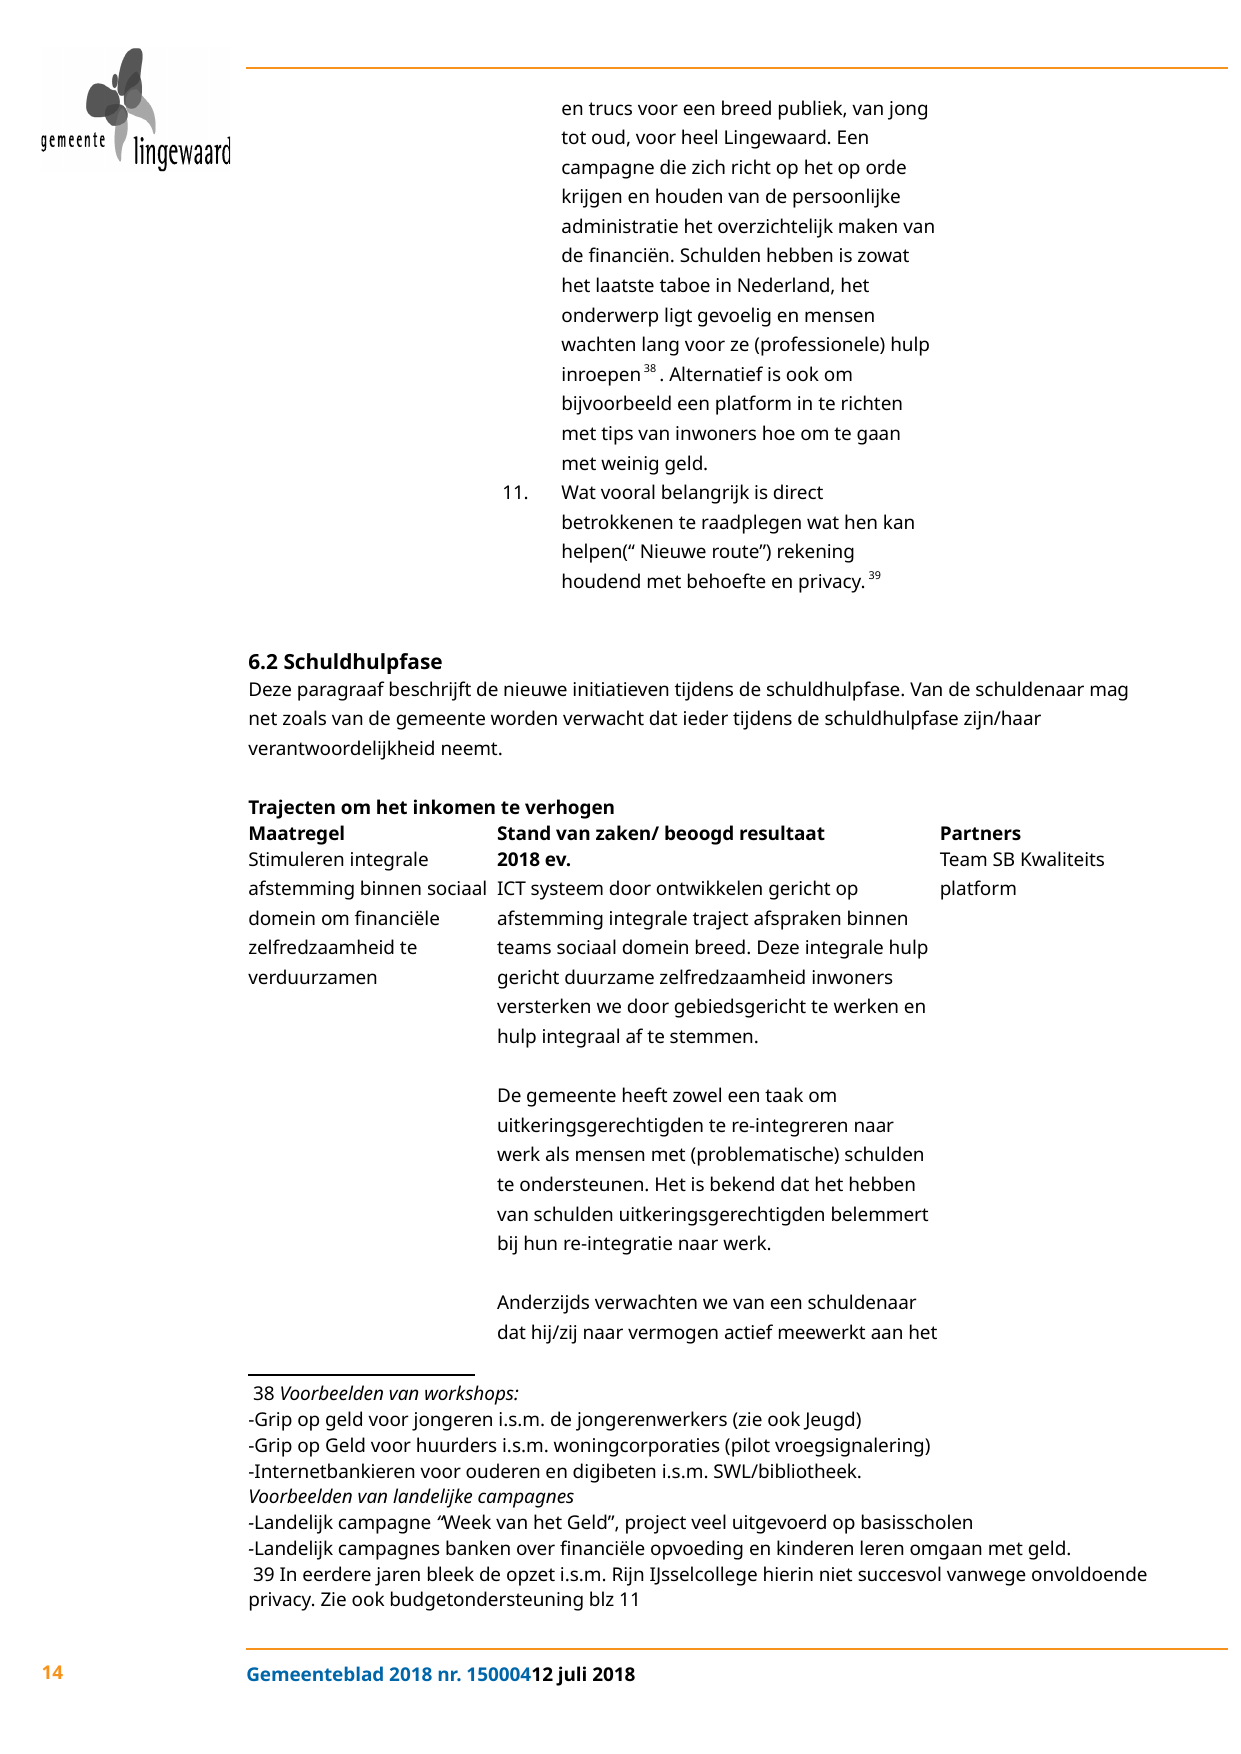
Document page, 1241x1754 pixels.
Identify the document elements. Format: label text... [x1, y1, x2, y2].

table_cell en trucs voor een breed publiek, van jong tot oud, voor heel Lingewaard. Een campagne die zich richt op het op orde krijgen en houden van de persoonlijke administratie het overzichtelijk maken van de financiën. Schulden hebben is zowat het laatste taboe in Nederland, het onderwerp ligt gevoelig en mensen wachten lang voor ze (professionele) hulp inroepen. Alternatief is ook om bijvoorbeeld een platform in te richten met tips van inwoners hoe om te gaan met weinig geld. Wat vooral belangrijk is direct betrokkenen te raadplegen wat hen kan helpen(“ Nieuwe route”) rekening houdend met behoefte en privacy. [502, 95, 935, 594]
text 6.2 Schuldhulpfase [248, 647, 1152, 676]
table_cell Stimuleren integrale afstemming binnen sociaal domein om financiële zelfredzaamheid te verduurzamen [248, 846, 497, 1345]
text Deze paragraaf beschrijft de nieuwe initiatieven tijdens de schuldhulpfase. Van de schuldenaar mag net zoals van de gemeente worden verwacht dat ieder tijdens de schuldhulpfase zijn/haar verantwoordelijkheid neemt. [248, 676, 1152, 761]
table_cell Stand van zaken/ beoogd resultaat [497, 820, 939, 846]
table_cell [248, 95, 502, 594]
table_cell 2018 ev. ICT systeem door ontwikkelen gericht op afstemming integrale traject afspraken binnen teams sociaal domein breed. Deze integrale hulp gericht duurzame zelfredzaamheid inwoners versterken we door gebiedsgericht te werken en hulp integraal af te stemmen. De gemeente heeft zowel een taak om uitkeringsgerechtigden te re-integreren naar werk als mensen met (problematische) schulden te ondersteunen. Het is bekend dat het hebben van schulden uitkeringsgerechtigden belemmert bij hun re-integratie naar werk. Anderzijds verwachten we van een schuldenaar dat hij/zij naar vermogen actief meewerkt aan het [497, 846, 939, 1345]
table_cell Partners [940, 820, 1152, 846]
table_cell Maatregel [248, 820, 497, 846]
picture [41, 47, 231, 172]
table_cell [935, 95, 1152, 594]
table_cell Team SB Kwaliteits platform [940, 846, 1152, 1345]
table_header Trajecten om het inkomen te verhogen [248, 794, 1152, 820]
